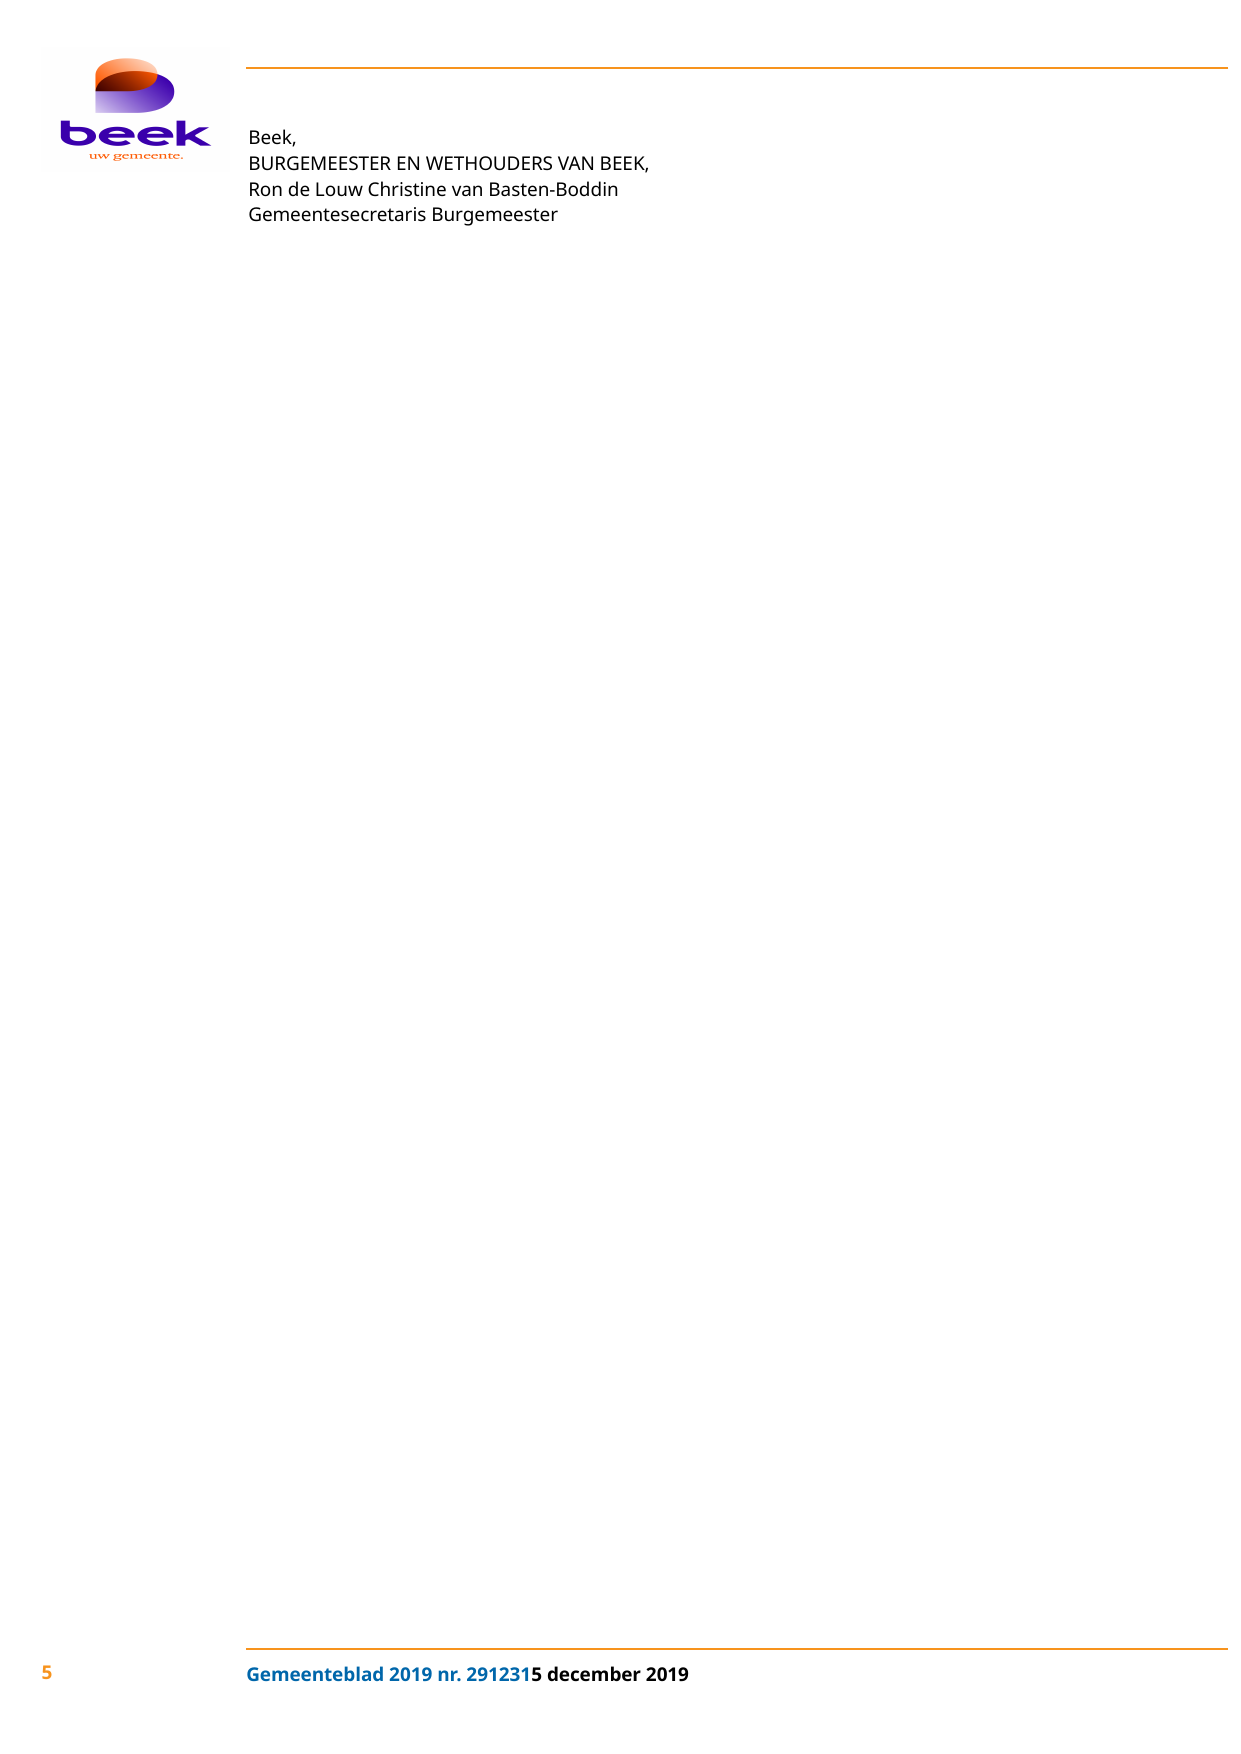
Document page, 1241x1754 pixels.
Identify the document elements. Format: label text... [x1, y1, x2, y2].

text Beek, [248, 124, 1152, 150]
picture [41, 47, 231, 172]
text BURGEMEESTER EN WETHOUDERS VAN BEEK, [248, 150, 1152, 176]
text Gemeentesecretaris Burgemeester [248, 202, 1152, 227]
text Ron de Louw Christine van Basten-Boddin [248, 176, 1152, 202]
